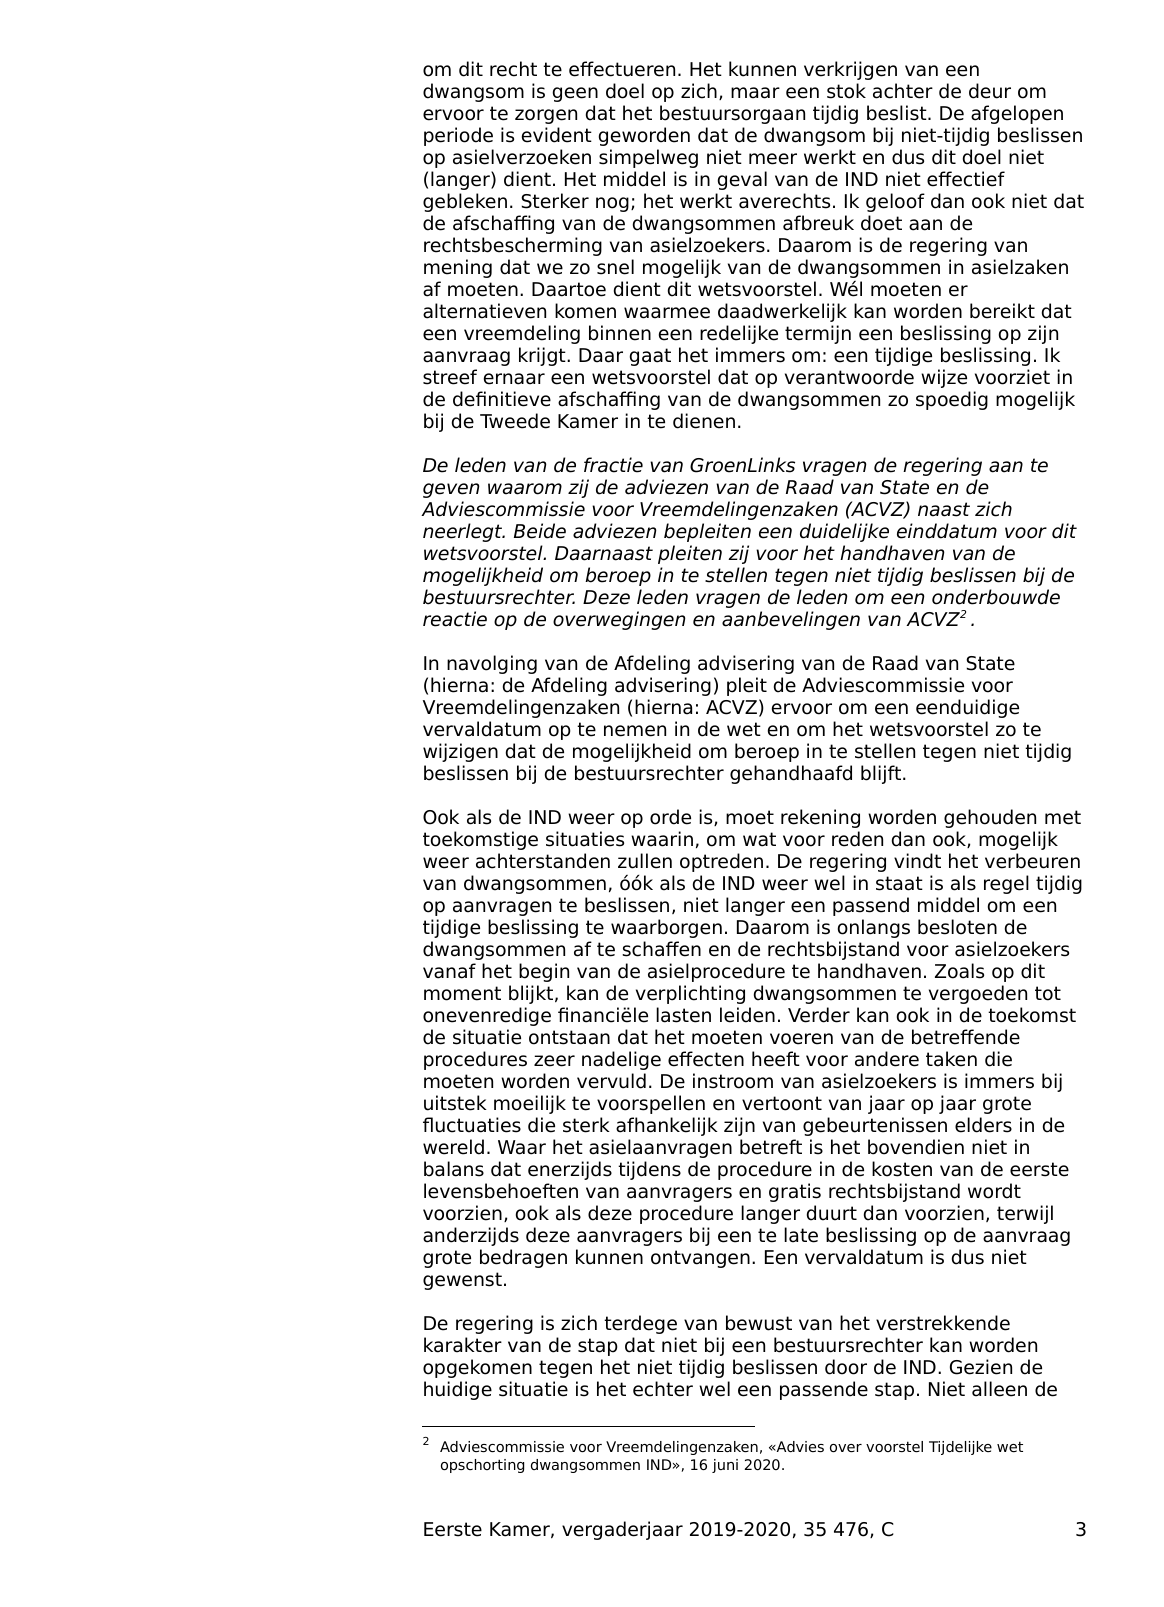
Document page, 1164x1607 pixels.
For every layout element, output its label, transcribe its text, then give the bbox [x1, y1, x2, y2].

text De regering is zich terdege van bewust van het verstrekkende karakter van de stap dat niet bij een bestuursrechter kan worden opgekomen tegen het niet tijdig beslissen door de IND. Gezien de huidige situatie is het echter wel een passende stap. Niet alleen de [422, 1313, 1087, 1401]
text De leden van de fractie van GroenLinks vragen de regering aan te geven waarom zij de adviezen van de Raad van State en de Adviescommissie voor Vreemdelingenzaken (ACVZ) naast zich neerlegt. Beide adviezen bepleiten een duidelijke einddatum voor dit wetsvoorstel. Daarnaast pleiten zij voor het handhaven van de mogelijkheid om beroep in te stellen tegen niet tijdig beslissen bij de bestuursrechter. Deze leden vragen de leden om een onderbouwde reactie op de overwegingen en aanbevelingen van ACVZ. [422, 455, 1087, 631]
text Adviescommissie voor Vreemdelingenzaken, «Advies over voorstel Tijdelijke wet opschorting dwangsommen IND», 16 juni 2020. [422, 1435, 1087, 1474]
text om dit recht te effectueren. Het kunnen verkrijgen van een dwangsom is geen doel op zich, maar een stok achter de deur om ervoor te zorgen dat het bestuursorgaan tijdig beslist. De afgelopen periode is evident geworden dat de dwangsom bij niet-tijdig beslissen op asielverzoeken simpelweg niet meer werkt en dus dit doel niet (langer) dient. Het middel is in geval van de IND niet effectief gebleken. Sterker nog; het werkt averechts. Ik geloof dan ook niet dat de afschaffing van de dwangsommen afbreuk doet aan de rechtsbescherming van asielzoekers. Daarom is de regering van mening dat we zo snel mogelijk van de dwangsommen in asielzaken af moeten. Daartoe dient dit wetsvoorstel. Wél moeten er alternatieven komen waarmee daadwerkelijk kan worden bereikt dat een vreemdeling binnen een redelijke termijn een beslissing op zijn aanvraag krijgt. Daar gaat het immers om: een tijdige beslissing. Ik streef ernaar een wetsvoorstel dat op verantwoorde wijze voorziet in de definitieve afschaffing van de dwangsommen zo spoedig mogelijk bij de Tweede Kamer in te dienen. [422, 59, 1087, 433]
text In navolging van de Afdeling advisering van de Raad van State (hierna: de Afdeling advisering) pleit de Adviescommissie voor Vreemdelingenzaken (hierna: ACVZ) ervoor om een eenduidige vervaldatum op te nemen in de wet en om het wetsvoorstel zo te wijzigen dat de mogelijkheid om beroep in te stellen tegen niet tijdig beslissen bij de bestuursrechter gehandhaafd blijft. [422, 653, 1087, 785]
text Ook als de IND weer op orde is, moet rekening worden gehouden met toekomstige situaties waarin, om wat voor reden dan ook, mogelijk weer achterstanden zullen optreden. De regering vindt het verbeuren van dwangsommen, óók als de IND weer wel in staat is als regel tijdig op aanvragen te beslissen, niet langer een passend middel om een tijdige beslissing te waarborgen. Daarom is onlangs besloten de dwangsommen af te schaffen en de rechtsbijstand voor asielzoekers vanaf het begin van de asielprocedure te handhaven. Zoals op dit moment blijkt, kan de verplichting dwangsommen te vergoeden tot onevenredige financiële lasten leiden. Verder kan ook in de toekomst de situatie ontstaan dat het moeten voeren van de betreffende procedures zeer nadelige effecten heeft voor andere taken die moeten worden vervuld. De instroom van asielzoekers is immers bij uitstek moeilijk te voorspellen en vertoont van jaar op jaar grote fluctuaties die sterk afhankelijk zijn van gebeurtenissen elders in de wereld. Waar het asielaanvragen betreft is het bovendien niet in balans dat enerzijds tijdens de procedure in de kosten van de eerste levensbehoeften van aanvragers en gratis rechtsbijstand wordt voorzien, ook als deze procedure langer duurt dan voorzien, terwijl anderzijds deze aanvragers bij een te late beslissing op de aanvraag grote bedragen kunnen ontvangen. Een vervaldatum is dus niet gewenst. [422, 807, 1087, 1291]
